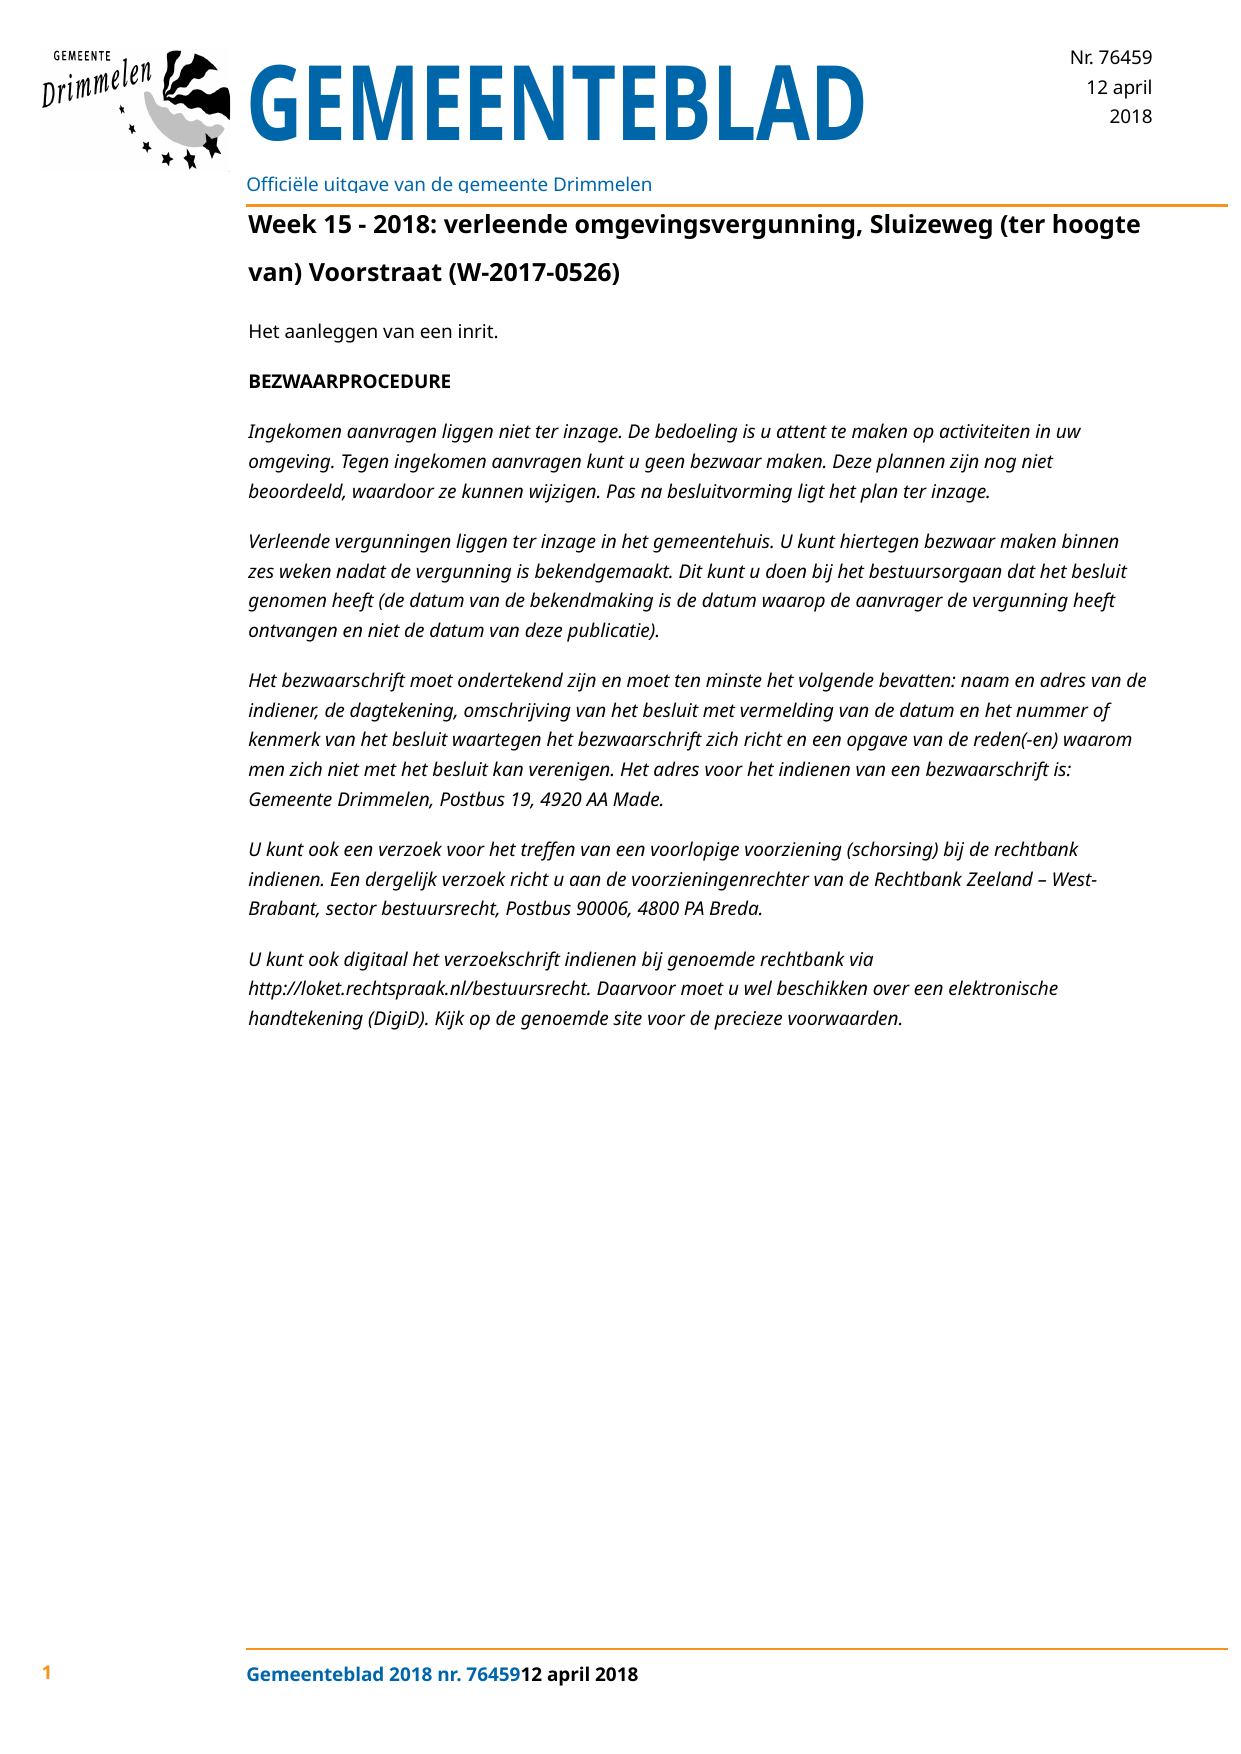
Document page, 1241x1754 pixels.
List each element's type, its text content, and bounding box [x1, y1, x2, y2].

text Het bezwaarschrift moet ondertekend zijn en moet ten minste het volgende bevatten: naam en adres van de indiener, de dagtekening, omschrijving van het besluit met vermelding van de datum en het nummer of kenmerk van het besluit waartegen het bezwaarschrift zich richt en een opgave van de reden(-en) waarom men zich niet met het besluit kan verenigen. Het adres voor het indienen van een bezwaarschrift is: Gemeente Drimmelen, Postbus 19, 4920 AA Made. [248, 667, 1152, 812]
picture [41, 47, 231, 172]
text Week 15 - 2018: verleende omgevingsvergunning, Sluizeweg (ter hoogte van) Voorstraat (W-2017-0526) [248, 207, 1152, 288]
text BEZWAARPROCEDURE [248, 368, 1152, 394]
text Ingekomen aanvragen liggen niet ter inzage. De bedoeling is u attent te maken op activiteiten in uw omgeving. Tegen ingekomen aanvragen kunt u geen bezwaar maken. Deze plannen zijn nog niet beoordeeld, waardoor ze kunnen wijzigen. Pas na besluitvorming ligt het plan ter inzage. [248, 419, 1152, 504]
text U kunt ook digitaal het verzoekschrift indienen bij genoemde rechtbank via http://loket.rechtspraak.nl/bestuursrecht. Daarvoor moet u wel beschikken over een elektronische handtekening (DigiD). Kijk op de genoemde site voor de precieze voorwaarden. [248, 946, 1152, 1031]
text Het aanleggen van een inrit. [248, 318, 1152, 344]
text U kunt ook een verzoek voor het treffen van een voorlopige voorziening (schorsing) bij de rechtbank indienen. Een dergelijk verzoek richt u aan de voorzieningenrechter van de Rechtbank Zeeland – West-Brabant, sector bestuursrecht, Postbus 90006, 4800 PA Breda. [248, 836, 1152, 921]
text Verleende vergunningen liggen ter inzage in het gemeentehuis. U kunt hiertegen bezwaar maken binnen zes weken nadat de vergunning is bekendgemaakt. Dit kunt u doen bij het bestuursorgaan dat het besluit genomen heeft (de datum van de bekendmaking is de datum waarop de aanvrager de vergunning heeft ontvangen en niet de datum van deze publicatie). [248, 528, 1152, 643]
